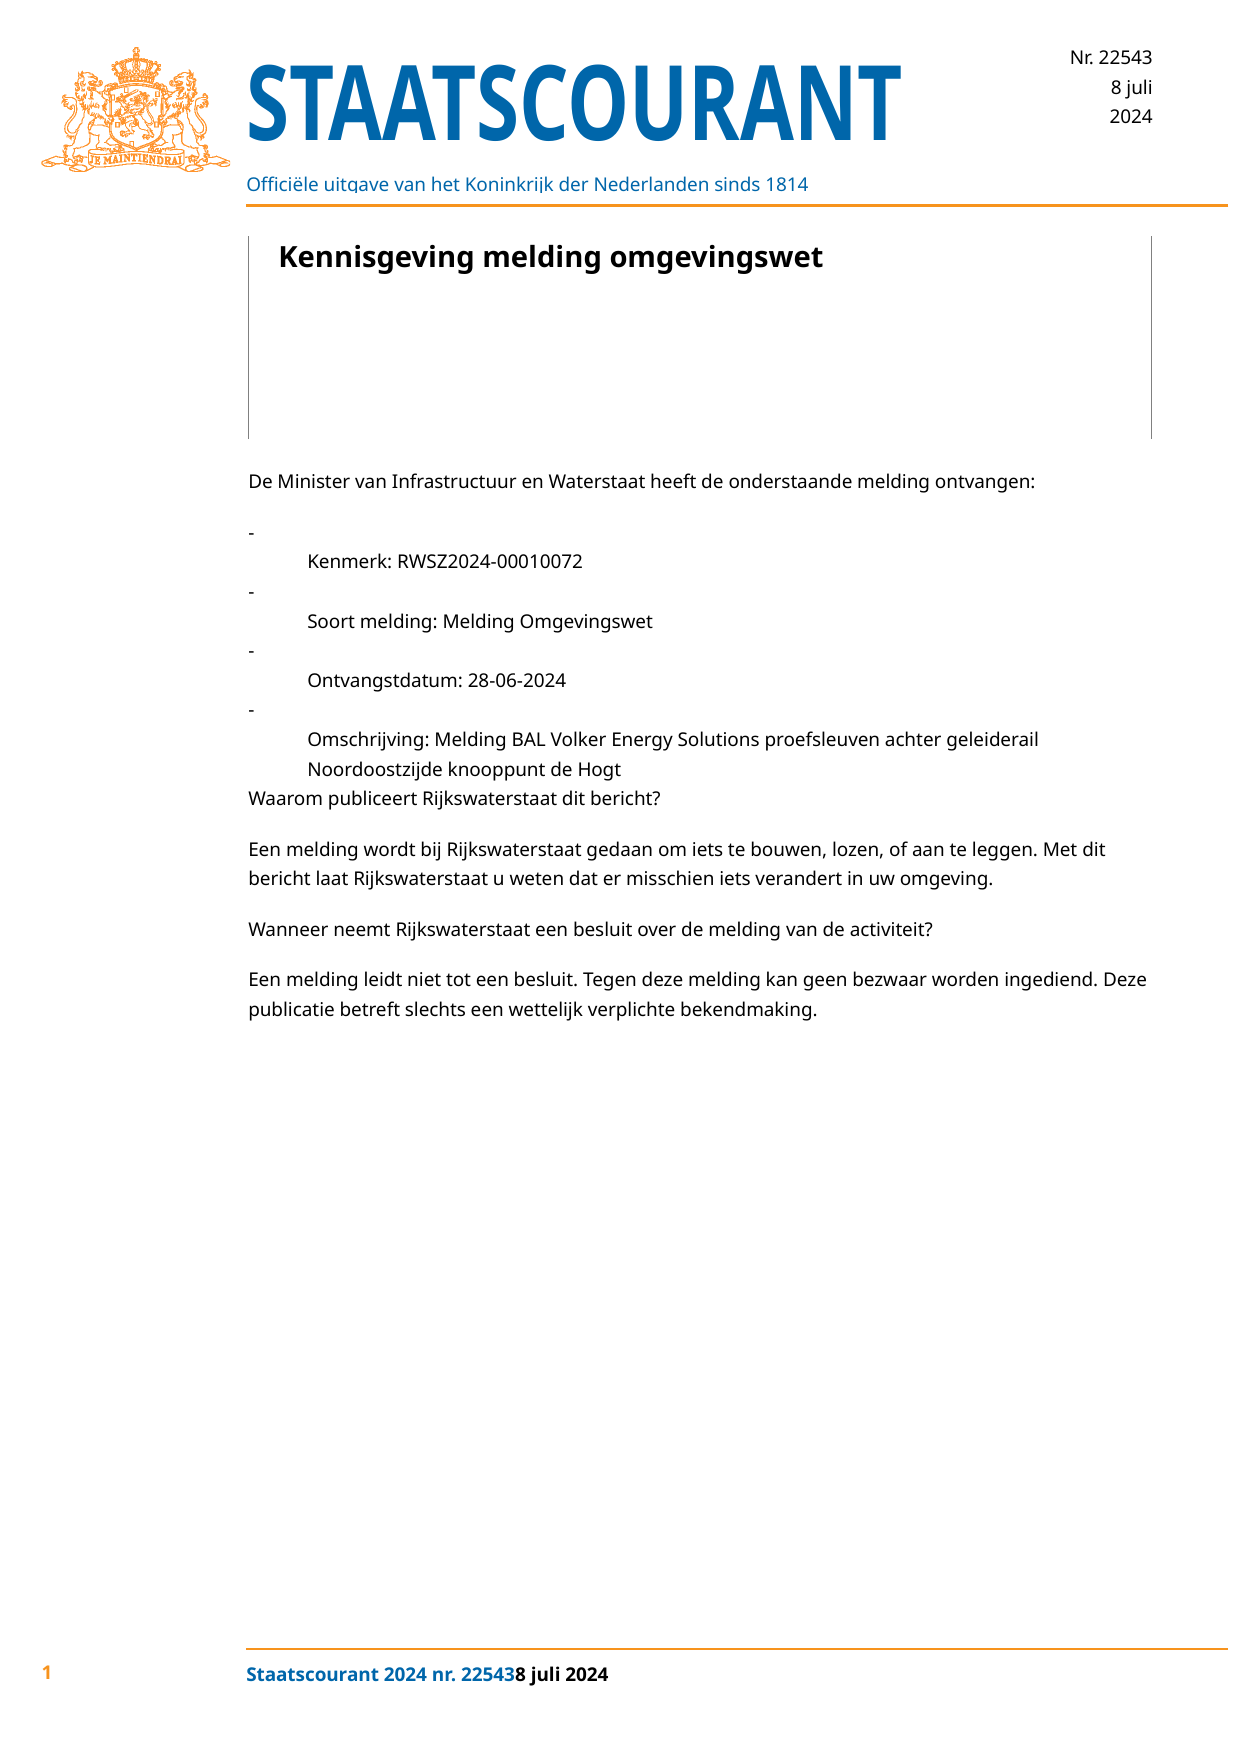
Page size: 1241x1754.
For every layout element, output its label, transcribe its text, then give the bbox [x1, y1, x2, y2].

text Wanneer neemt Rijkswaterstaat een besluit over de melding van de activiteit? [248, 916, 1152, 941]
table_header [850, 414, 1151, 439]
text Een melding wordt bij Rijkswaterstaat gedaan om iets te bouwen, lozen, of aan te leggen. Met dit bericht laat Rijkswaterstaat u weten dat er misschien iets verandert in uw omgeving. [248, 836, 1152, 891]
table_header Kennisgeving melding omgevingswet [249, 236, 850, 439]
text Een melding leidt niet tot een besluit. Tegen deze melding kan geen bezwaar worden ingediend. Deze publicatie betreft slechts een wettelijk verplichte bekendmaking. [248, 966, 1152, 1021]
picture [41, 47, 231, 172]
list Ontvangstdatum: 28-06-2024 [248, 667, 1152, 693]
list Omschrijving: Melding BAL Volker Energy Solutions proefsleuven achter geleiderail Noordoostzijde knooppunt de Hogt [248, 726, 1152, 781]
text Waarom publiceert Rijkswaterstaat dit bericht? [248, 785, 1152, 811]
picture [912, 236, 1090, 414]
table_header [1090, 236, 1151, 413]
table_header [850, 236, 912, 413]
list Soort melding: Melding Omgevingswet [248, 608, 1152, 633]
text De Minister van Infrastructuur en Waterstaat heeft de onderstaande melding ontvangen: [248, 469, 1152, 494]
list Kenmerk: RWSZ2024-00010072 [248, 549, 1152, 574]
